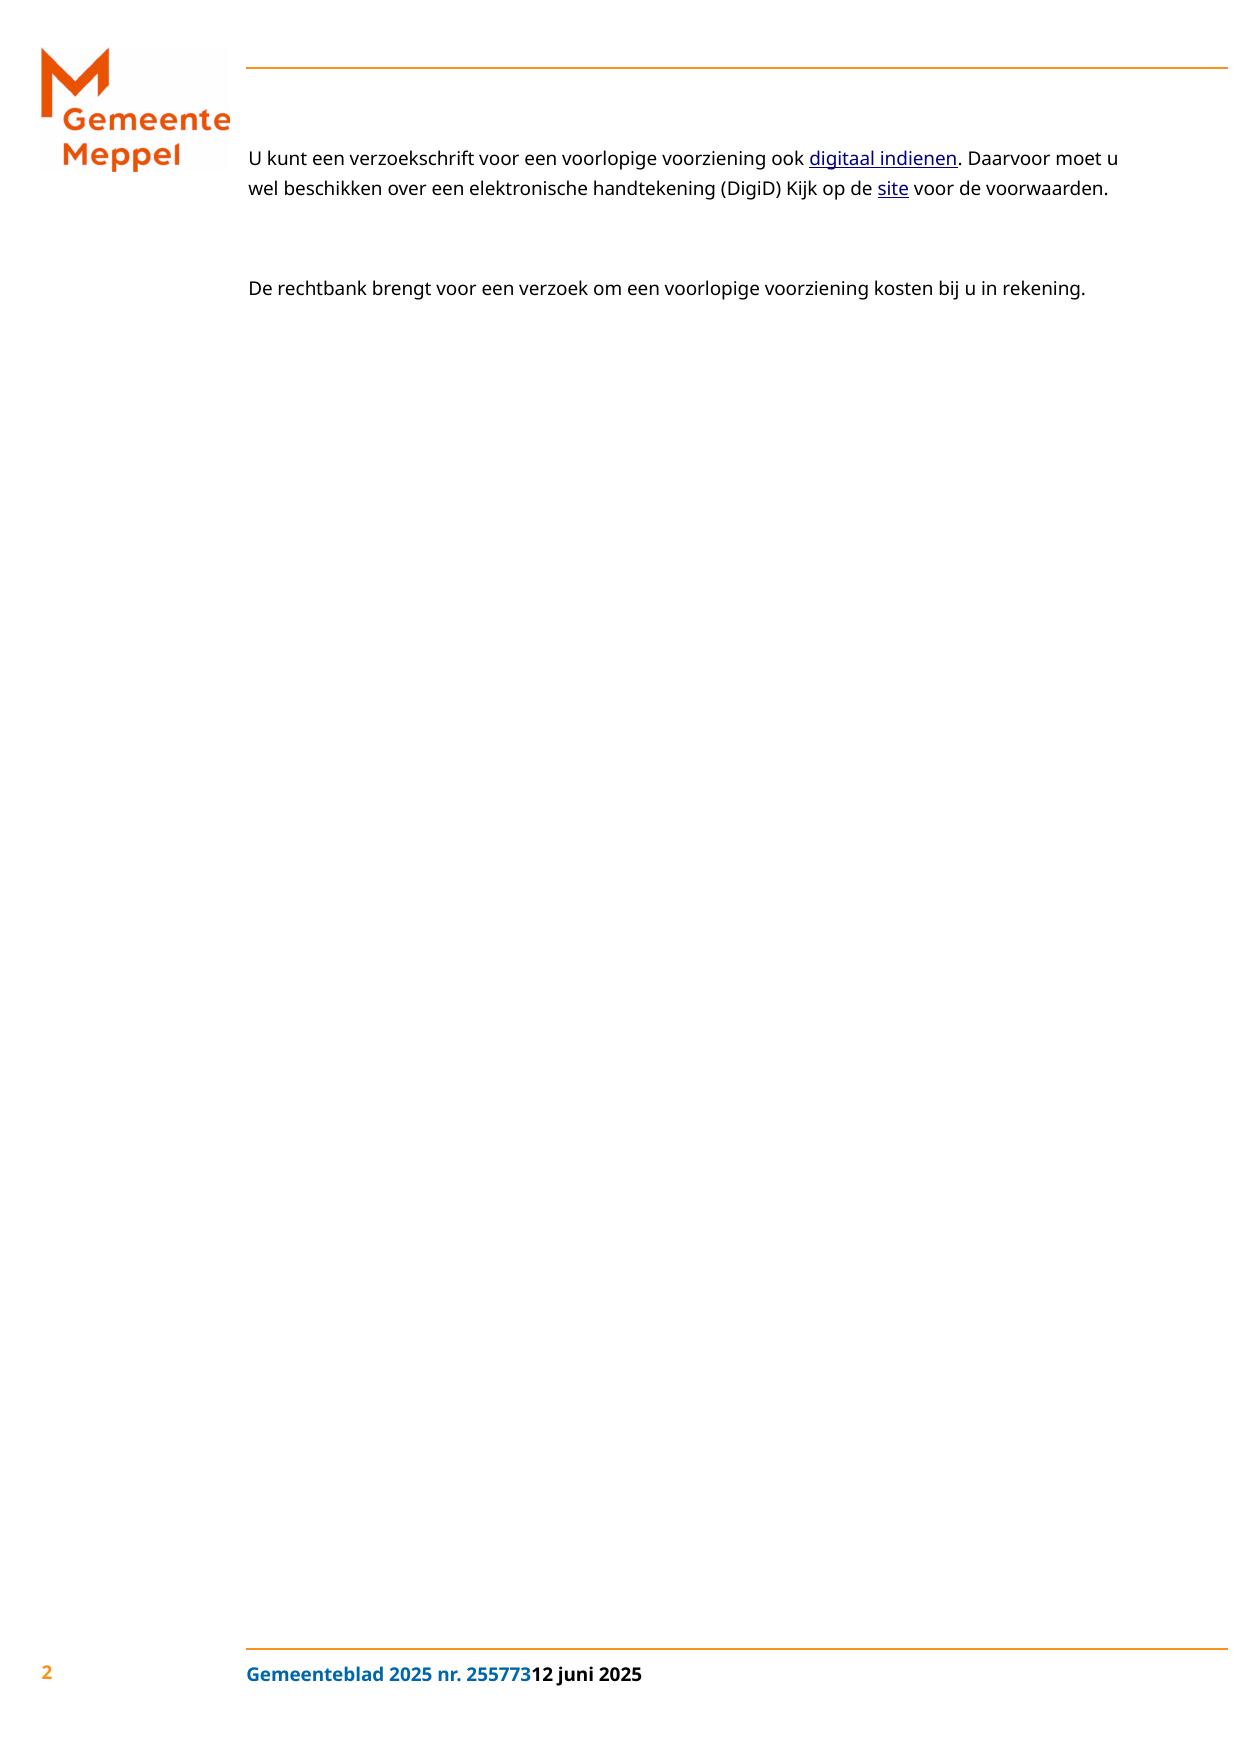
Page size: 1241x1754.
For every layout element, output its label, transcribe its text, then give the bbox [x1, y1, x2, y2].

text U kunt een verzoekschrift voor een voorlopige voorziening ook digitaal indienen. Daarvoor moet u wel beschikken over een elektronische handtekening (DigiD) Kijk op de site voor de voorwaarden. [248, 145, 1152, 201]
picture [41, 47, 231, 172]
text De rechtbank brengt voor een verzoek om een voorlopige voorziening kosten bij u in rekening. [248, 276, 1152, 301]
